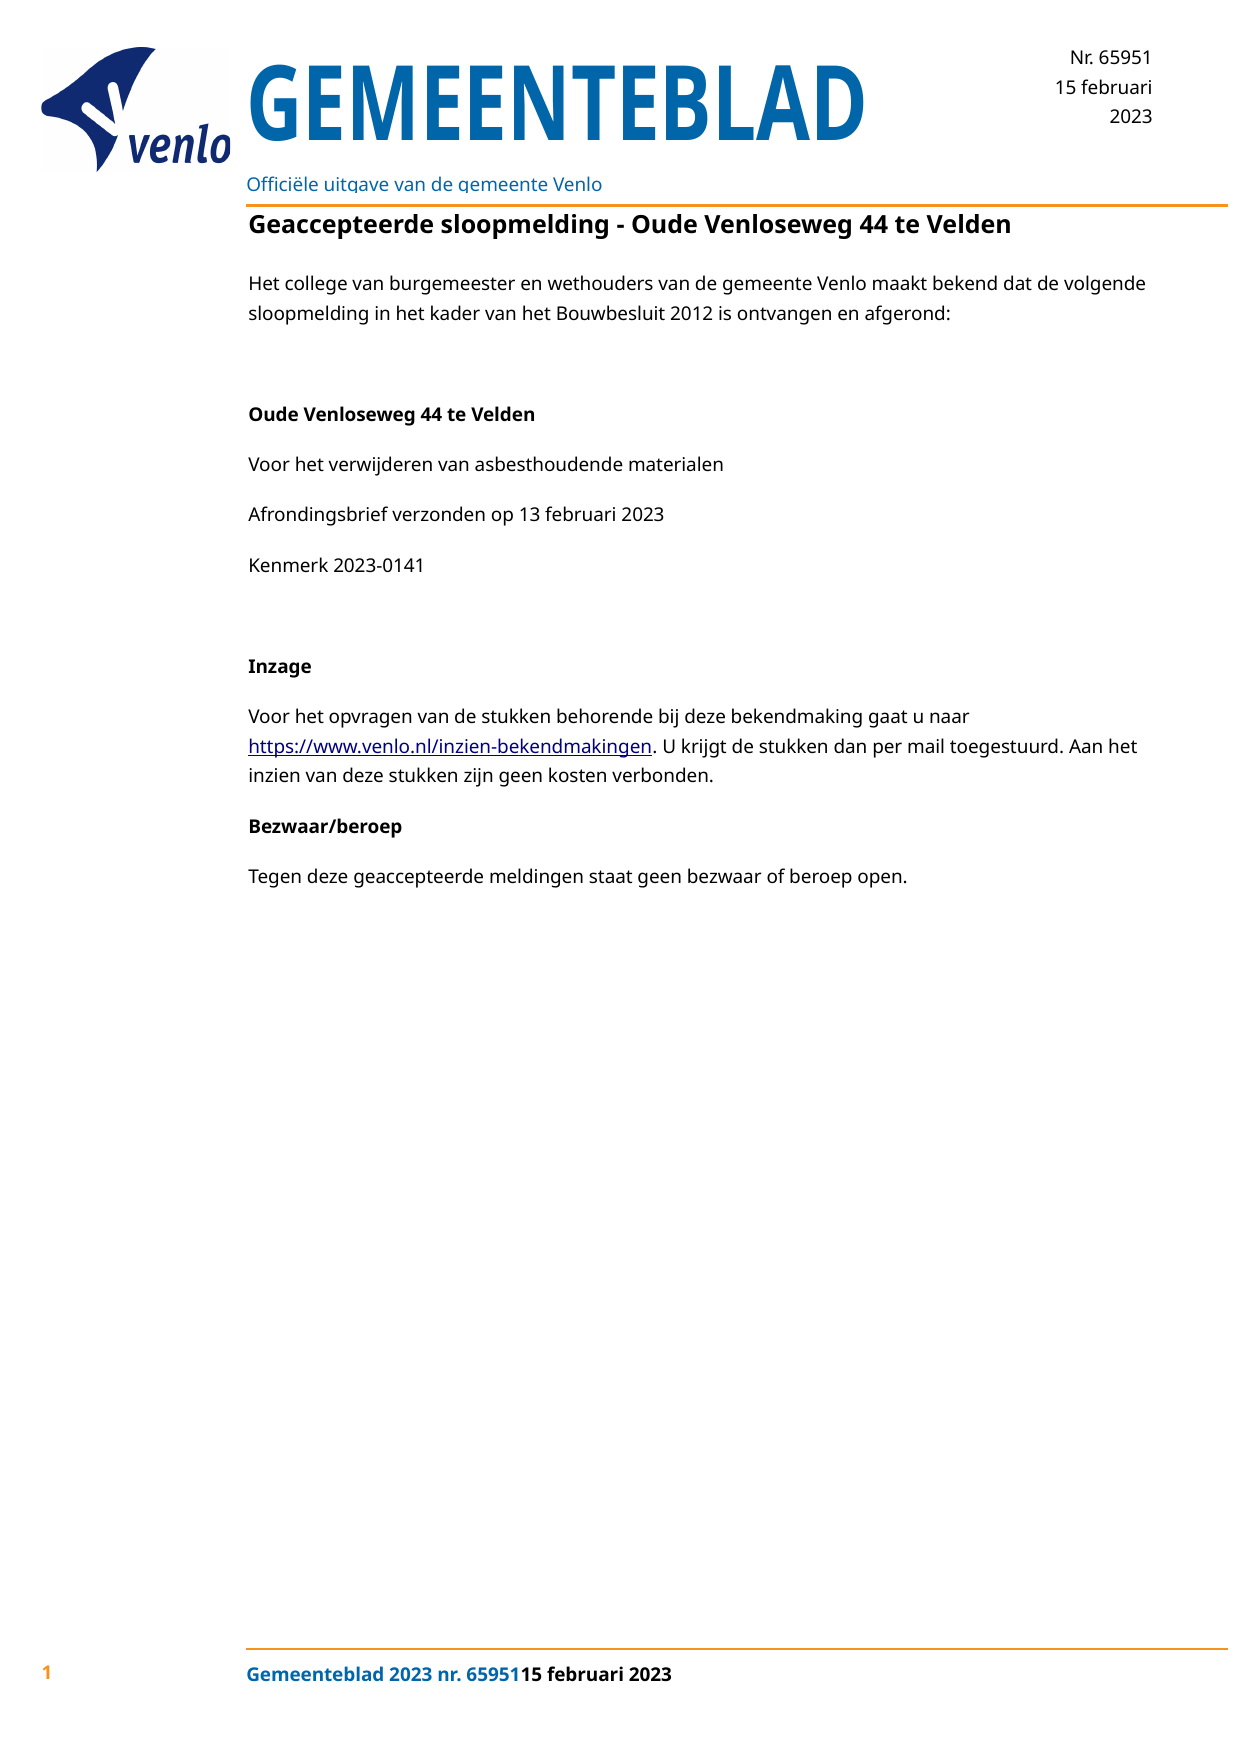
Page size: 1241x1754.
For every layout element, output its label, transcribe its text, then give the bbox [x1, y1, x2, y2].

text Voor het verwijderen van asbesthoudende materialen [248, 451, 1152, 477]
text Het college van burgemeester en wethouders van de gemeente Venlo maakt bekend dat de volgende sloopmelding in het kader van het Bouwbesluit 2012 is ontvangen en afgerond: [248, 270, 1152, 326]
picture [41, 47, 231, 172]
text Bezwaar/beroep [248, 813, 1152, 838]
text Afrondingsbrief verzonden op 13 februari 2023 [248, 502, 1152, 527]
text Inzage [248, 653, 1152, 678]
text Kenmerk 2023-0141 [248, 552, 1152, 578]
text Voor het opvragen van de stukken behorende bij deze bekendmaking gaat u naar https://www.venlo.nl/inzien-bekendmakingen. U krijgt de stukken dan per mail toegestuurd. Aan het inzien van deze stukken zijn geen kosten verbonden. [248, 703, 1152, 788]
text Geaccepteerde sloopmelding - Oude Venloseweg 44 te Velden [248, 207, 1152, 241]
text Tegen deze geaccepteerde meldingen staat geen bezwaar of beroep open. [248, 863, 1152, 889]
text Oude Venloseweg 44 te Velden [248, 401, 1152, 426]
